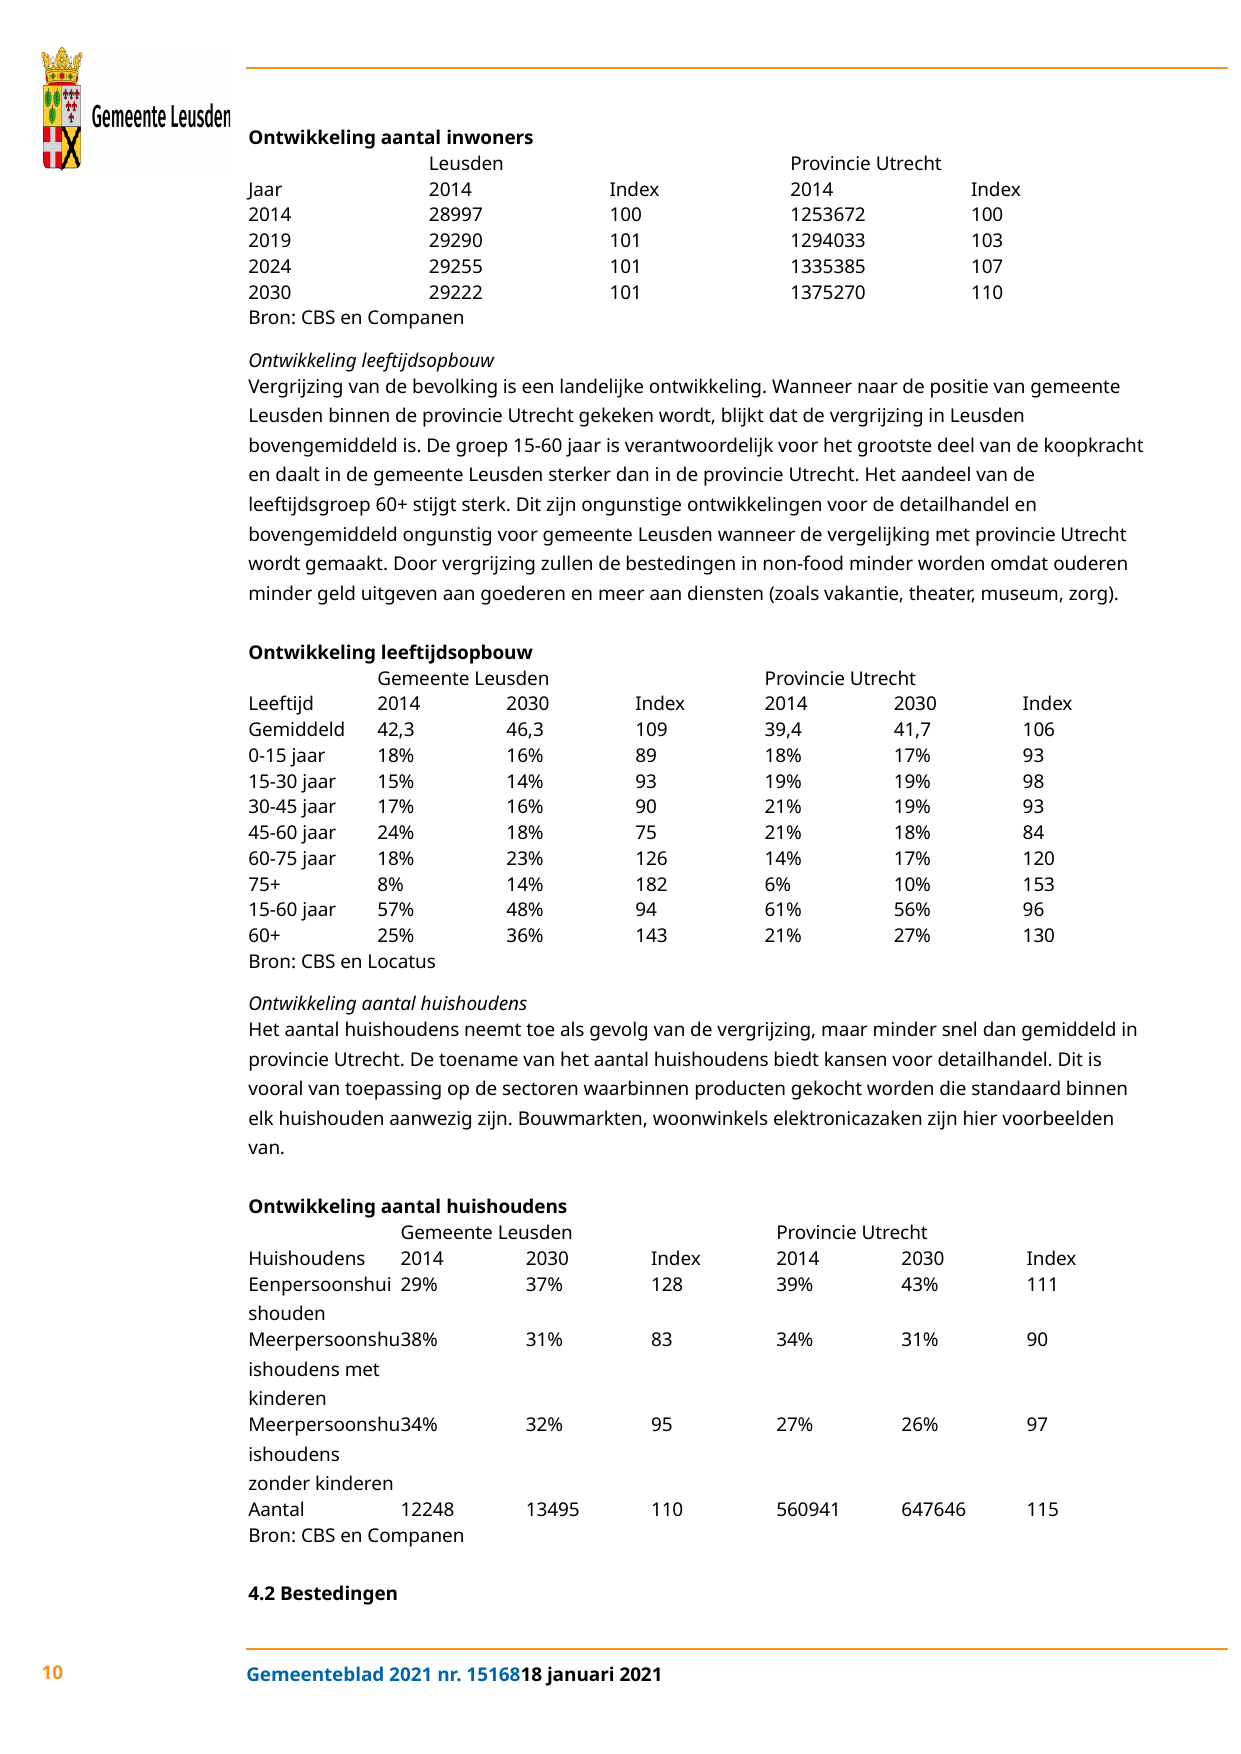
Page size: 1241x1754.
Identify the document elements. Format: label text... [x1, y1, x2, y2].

table_cell 21% [764, 794, 893, 819]
table_cell 110 [971, 279, 1152, 304]
text Vergrijzing van de bevolking is een landelijke ontwikkeling. Wanneer naar de positie van gemeente Leusden binnen de provincie Utrecht gekeken wordt, blijkt dat de vergrijzing in Leusden bovengemiddeld is. De groep 15-60 jaar is verantwoordelijk voor het grootste deel van de koopkracht en daalt in de gemeente Leusden sterker dan in de provincie Utrecht. Het aandeel van de leeftijdsgroep 60+ stijgt sterk. Dit zijn ongunstige ontwikkelingen voor de detailhandel en bovengemiddeld ongunstig voor gemeente Leusden wanneer de vergelijking met provincie Utrecht wordt gemaakt. Door vergrijzing zullen de bestedingen in non-food minder worden omdat ouderen minder geld uitgeven aan goederen en meer aan diensten (zoals vakantie, theater, museum, zorg). [248, 373, 1152, 606]
table_cell 6% [764, 871, 893, 896]
table_cell [248, 150, 429, 176]
table_cell 1253672 [790, 202, 971, 227]
table_cell 26% [901, 1411, 1026, 1496]
table_cell Aantal [248, 1496, 400, 1522]
table_cell Provincie Utrecht [776, 1220, 1152, 1245]
table_cell 126 [635, 845, 764, 871]
table_cell 14% [506, 871, 635, 896]
table_cell 2030 [894, 691, 1022, 716]
table_cell 89 [635, 742, 764, 768]
table_cell 75+ [248, 871, 377, 896]
table_cell 0-15 jaar [248, 742, 377, 768]
table_cell Meerpersoonshuishoudens met kinderen [248, 1326, 400, 1411]
table_cell Index [1023, 691, 1152, 716]
table_cell Eenpersoonshuishouden [248, 1271, 400, 1326]
table_cell 16% [506, 794, 635, 819]
table_cell 98 [1023, 768, 1152, 793]
text Het aantal huishoudens neemt toe als gevolg van de vergrijzing, maar minder snel dan gemiddeld in provincie Utrecht. De toename van het aantal huishoudens biedt kansen voor detailhandel. Dit is vooral van toepassing op de sectoren waarbinnen producten gekocht worden die standaard binnen elk huishouden aanwezig zijn. Bouwmarkten, woonwinkels elektronicazaken zijn hier voorbeelden van. [248, 1016, 1152, 1160]
table_header Ontwikkeling aantal inwoners [248, 125, 1152, 150]
table_cell Index [635, 691, 764, 716]
table_cell Index [651, 1245, 776, 1271]
table_cell 31% [901, 1326, 1026, 1411]
table_cell 2014 [400, 1245, 526, 1271]
table_cell 2030 [526, 1245, 651, 1271]
table_cell 34% [400, 1411, 526, 1496]
table_cell 12248 [400, 1496, 526, 1522]
text Ontwikkeling leeftijdsopbouw [248, 347, 1152, 373]
table_cell Bron: CBS en Companen [248, 305, 1152, 330]
table_cell 27% [776, 1411, 901, 1496]
table_cell 19% [894, 768, 1022, 793]
table_cell Gemiddeld [248, 716, 377, 742]
table_cell 10% [894, 871, 1022, 896]
table_cell 2030 [901, 1245, 1026, 1271]
table_cell 30-45 jaar [248, 794, 377, 819]
table_cell Huishoudens [248, 1245, 400, 1271]
table_cell [248, 665, 377, 691]
table_cell 13495 [526, 1496, 651, 1522]
table_cell 61% [764, 896, 893, 922]
table_cell 2030 [506, 691, 635, 716]
table_header Ontwikkeling aantal huishoudens [248, 1194, 1152, 1219]
table_cell 110 [651, 1496, 776, 1522]
table_cell 2014 [248, 202, 429, 227]
table_cell 2030 [248, 279, 429, 304]
table_cell [248, 1220, 400, 1245]
table_cell 8% [377, 871, 506, 896]
table_cell Provincie Utrecht [790, 150, 1152, 176]
table_cell 100 [971, 202, 1152, 227]
table_cell Bron: CBS en Locatus [248, 948, 1152, 974]
table_cell 32% [526, 1411, 651, 1496]
table_cell 101 [609, 279, 790, 304]
table_cell 56% [894, 896, 1022, 922]
table_cell 107 [971, 253, 1152, 279]
table_cell 18% [506, 819, 635, 845]
table_cell Bron: CBS en Companen [248, 1522, 1152, 1547]
table_cell 103 [971, 228, 1152, 253]
table_cell 143 [635, 922, 764, 948]
table_cell 19% [894, 794, 1022, 819]
table_cell 39% [776, 1271, 901, 1326]
table_cell 23% [506, 845, 635, 871]
table_cell 28997 [429, 202, 609, 227]
table_cell 42,3 [377, 716, 506, 742]
table_cell 18% [764, 742, 893, 768]
table_cell 36% [506, 922, 635, 948]
table_cell 647646 [901, 1496, 1026, 1522]
table_cell 93 [1023, 742, 1152, 768]
table_cell 182 [635, 871, 764, 896]
table_cell Leeftijd [248, 691, 377, 716]
table_cell 18% [894, 819, 1022, 845]
table_cell 14% [506, 768, 635, 793]
table_cell 1294033 [790, 228, 971, 253]
table_cell 29290 [429, 228, 609, 253]
table_cell 109 [635, 716, 764, 742]
table_cell 101 [609, 228, 790, 253]
table_cell 21% [764, 819, 893, 845]
table_cell 15-30 jaar [248, 768, 377, 793]
table_cell 84 [1023, 819, 1152, 845]
table_cell 15-60 jaar [248, 896, 377, 922]
table_cell 90 [635, 794, 764, 819]
table_cell 96 [1023, 896, 1152, 922]
table_cell 75 [635, 819, 764, 845]
table_cell Index [971, 176, 1152, 202]
text 4.2 Bestedingen [248, 1580, 1152, 1606]
table_cell 46,3 [506, 716, 635, 742]
text Ontwikkeling aantal huishoudens [248, 990, 1152, 1016]
table_cell 19% [764, 768, 893, 793]
table_cell 21% [764, 922, 893, 948]
table_cell 60-75 jaar [248, 845, 377, 871]
table_cell 2024 [248, 253, 429, 279]
table_cell 128 [651, 1271, 776, 1326]
table_cell Gemeente Leusden [400, 1220, 776, 1245]
table_cell Leusden [429, 150, 790, 176]
table_cell 60+ [248, 922, 377, 948]
table_cell 29222 [429, 279, 609, 304]
table_header Ontwikkeling leeftijdsopbouw [248, 639, 1152, 665]
table_cell 1335385 [790, 253, 971, 279]
table_cell 93 [1023, 794, 1152, 819]
table_cell 97 [1026, 1411, 1152, 1496]
table_cell 24% [377, 819, 506, 845]
table_cell 14% [764, 845, 893, 871]
table_cell 101 [609, 253, 790, 279]
table_cell 18% [377, 742, 506, 768]
table_cell 45-60 jaar [248, 819, 377, 845]
table_cell 48% [506, 896, 635, 922]
table_cell 120 [1023, 845, 1152, 871]
table_cell 57% [377, 896, 506, 922]
table_cell 18% [377, 845, 506, 871]
table_cell 2014 [790, 176, 971, 202]
table_cell 17% [377, 794, 506, 819]
table_cell Gemeente Leusden [377, 665, 764, 691]
table_cell 43% [901, 1271, 1026, 1326]
table_cell Meerpersoonshuishoudens zonder kinderen [248, 1411, 400, 1496]
table_cell 15% [377, 768, 506, 793]
table_cell 39,4 [764, 716, 893, 742]
table_cell 17% [894, 845, 1022, 871]
table_cell 90 [1026, 1326, 1152, 1411]
table_cell 100 [609, 202, 790, 227]
table_cell 111 [1026, 1271, 1152, 1326]
table_cell 1375270 [790, 279, 971, 304]
table_cell Provincie Utrecht [764, 665, 1152, 691]
picture [41, 47, 231, 172]
table_cell 41,7 [894, 716, 1022, 742]
table_cell 38% [400, 1326, 526, 1411]
table_cell 560941 [776, 1496, 901, 1522]
table_cell 130 [1023, 922, 1152, 948]
table_cell 2014 [377, 691, 506, 716]
table_cell 2019 [248, 228, 429, 253]
table_cell 16% [506, 742, 635, 768]
table_cell 31% [526, 1326, 651, 1411]
table_cell 94 [635, 896, 764, 922]
table_cell 153 [1023, 871, 1152, 896]
table_cell 37% [526, 1271, 651, 1326]
table_cell 115 [1026, 1496, 1152, 1522]
table_cell Index [609, 176, 790, 202]
table_cell 106 [1023, 716, 1152, 742]
table_cell 2014 [776, 1245, 901, 1271]
table_cell Index [1026, 1245, 1152, 1271]
table_cell 83 [651, 1326, 776, 1411]
table_cell 29255 [429, 253, 609, 279]
table_cell 95 [651, 1411, 776, 1496]
table_cell Jaar [248, 176, 429, 202]
table_cell 34% [776, 1326, 901, 1411]
table_cell 29% [400, 1271, 526, 1326]
table_cell 27% [894, 922, 1022, 948]
table_cell 2014 [764, 691, 893, 716]
table_cell 17% [894, 742, 1022, 768]
table_cell 93 [635, 768, 764, 793]
table_cell 2014 [429, 176, 609, 202]
table_cell 25% [377, 922, 506, 948]
